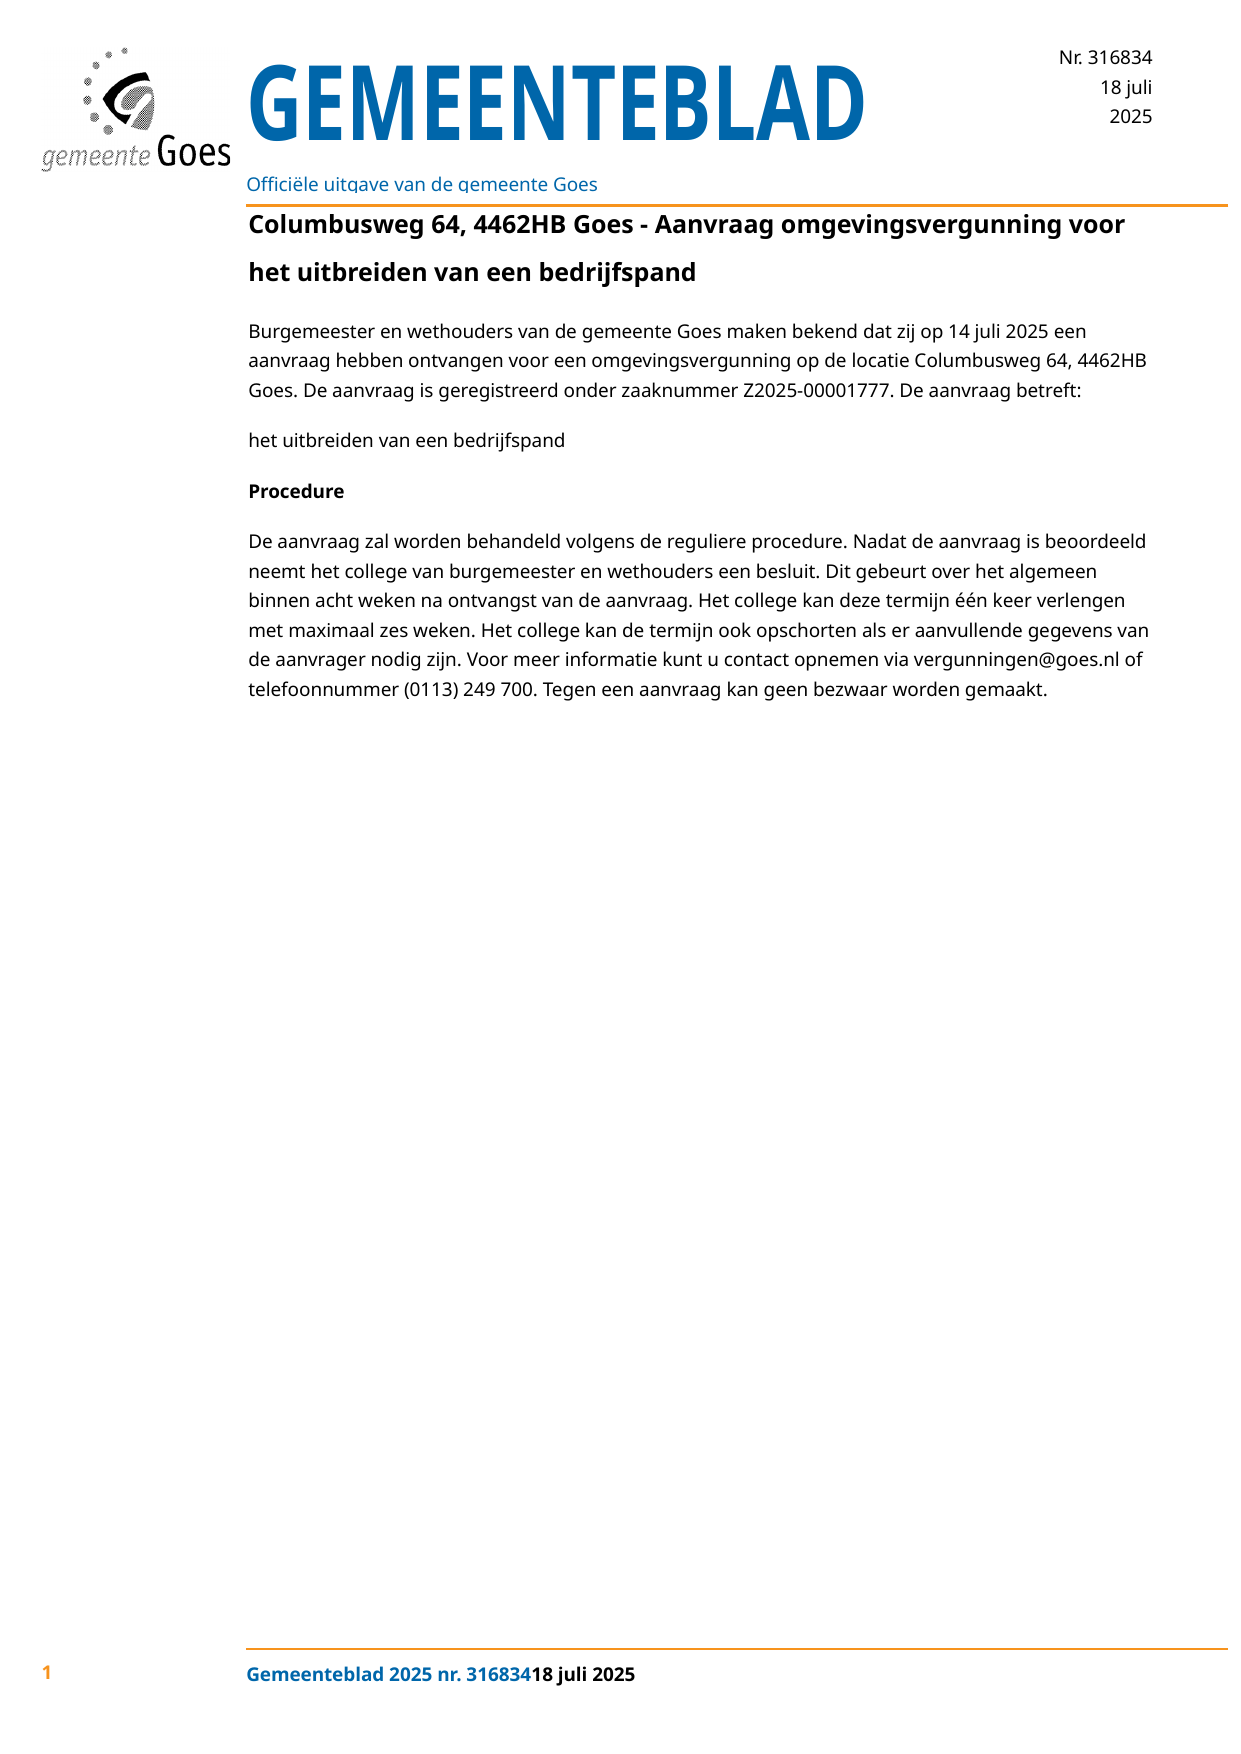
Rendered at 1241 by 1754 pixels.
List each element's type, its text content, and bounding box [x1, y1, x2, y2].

text Columbusweg 64, 4462HB Goes - Aanvraag omgevingsvergunning voor het uitbreiden van een bedrijfspand [248, 207, 1152, 288]
text Procedure [248, 478, 1152, 504]
text De aanvraag zal worden behandeld volgens de reguliere procedure. Nadat de aanvraag is beoordeeld neemt het college van burgemeester en wethouders een besluit. Dit gebeurt over het algemeen binnen acht weken na ontvangst van de aanvraag. Het college kan deze termijn één keer verlengen met maximaal zes weken. Het college kan de termijn ook opschorten als er aanvullende gegevens van de aanvrager nodig zijn. Voor meer informatie kunt u contact opnemen via vergunningen@goes.nl of telefoonnummer (0113) 249 700. Tegen een aanvraag kan geen bezwaar worden gemaakt. [248, 528, 1152, 702]
text Burgemeester en wethouders van de gemeente Goes maken bekend dat zij op 14 juli 2025 een aanvraag hebben ontvangen voor een omgevingsvergunning op de locatie Columbusweg 64, 4462HB Goes. De aanvraag is geregistreerd onder zaaknummer Z2025-00001777. De aanvraag betreft: [248, 318, 1152, 403]
text het uitbreiden van een bedrijfspand [248, 427, 1152, 453]
picture [41, 47, 231, 172]
